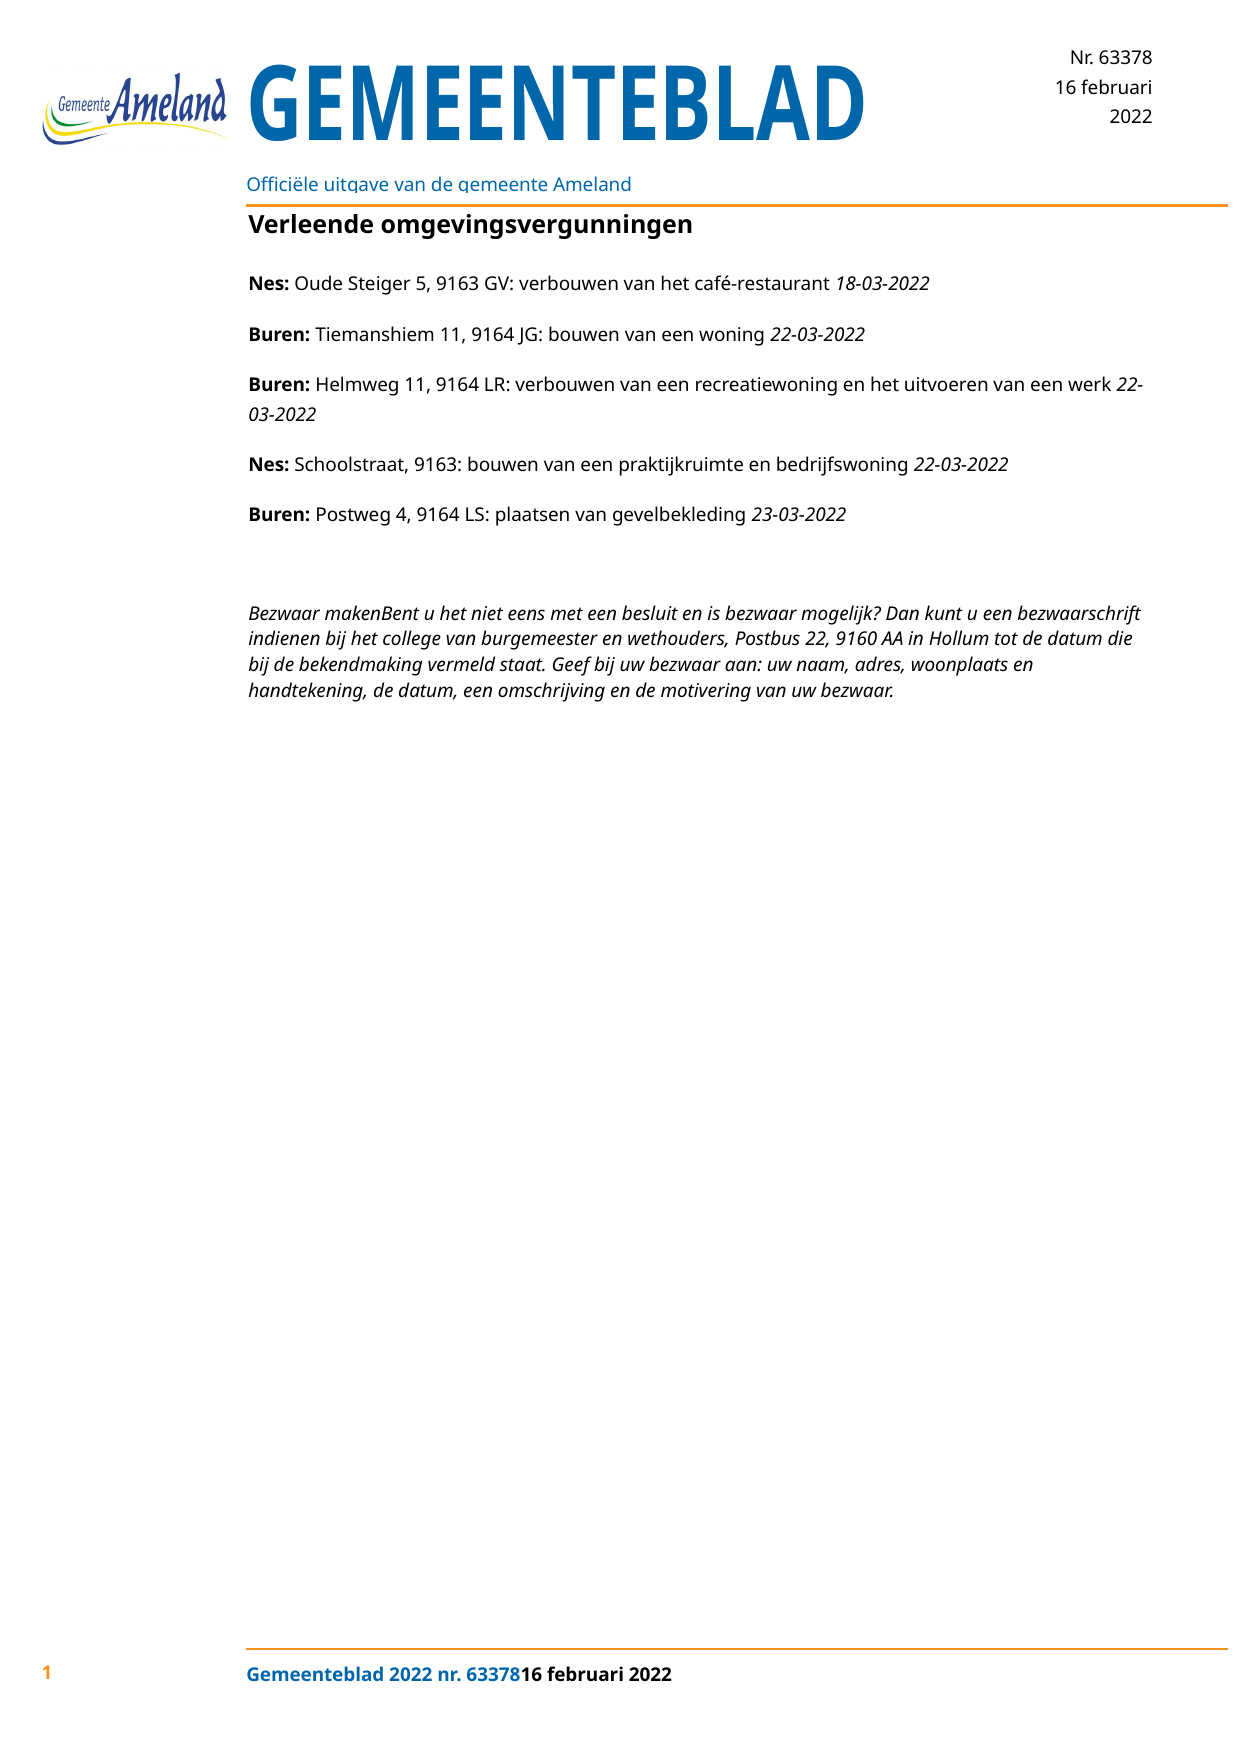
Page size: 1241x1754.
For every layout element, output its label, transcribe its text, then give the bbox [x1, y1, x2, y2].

text Buren: Tiemanshiem 11, 9164 JG: bouwen van een woning 22-03-2022 [248, 321, 1152, 346]
text Buren: Postweg 4, 9164 LS: plaatsen van gevelbekleding 23-03-2022 [248, 502, 1152, 527]
text Buren: Helmweg 11, 9164 LR: verbouwen van een recreatiewoning en het uitvoeren van een werk 22-03-2022 [248, 371, 1152, 426]
text Nes: Schoolstraat, 9163: bouwen van een praktijkruimte en bedrijfswoning 22-03-2022 [248, 451, 1152, 477]
text Nes: Oude Steiger 5, 9163 GV: verbouwen van het café-restaurant 18-03-2022 [248, 270, 1152, 296]
text Verleende omgevingsvergunningen [248, 207, 1152, 241]
text Bezwaar makenBent u het niet eens met een besluit en is bezwaar mogelijk? Dan kunt u een bezwaarschrift indienen bij het college van burgemeester en wethouders, Postbus 22, 9160 AA in Hollum tot de datum die bij de bekendmaking vermeld staat. Geef bij uw bezwaar aan: uw naam, adres, woonplaats en handtekening, de datum, een omschrijving en de motivering van uw bezwaar. [248, 600, 1152, 703]
picture [41, 47, 231, 172]
